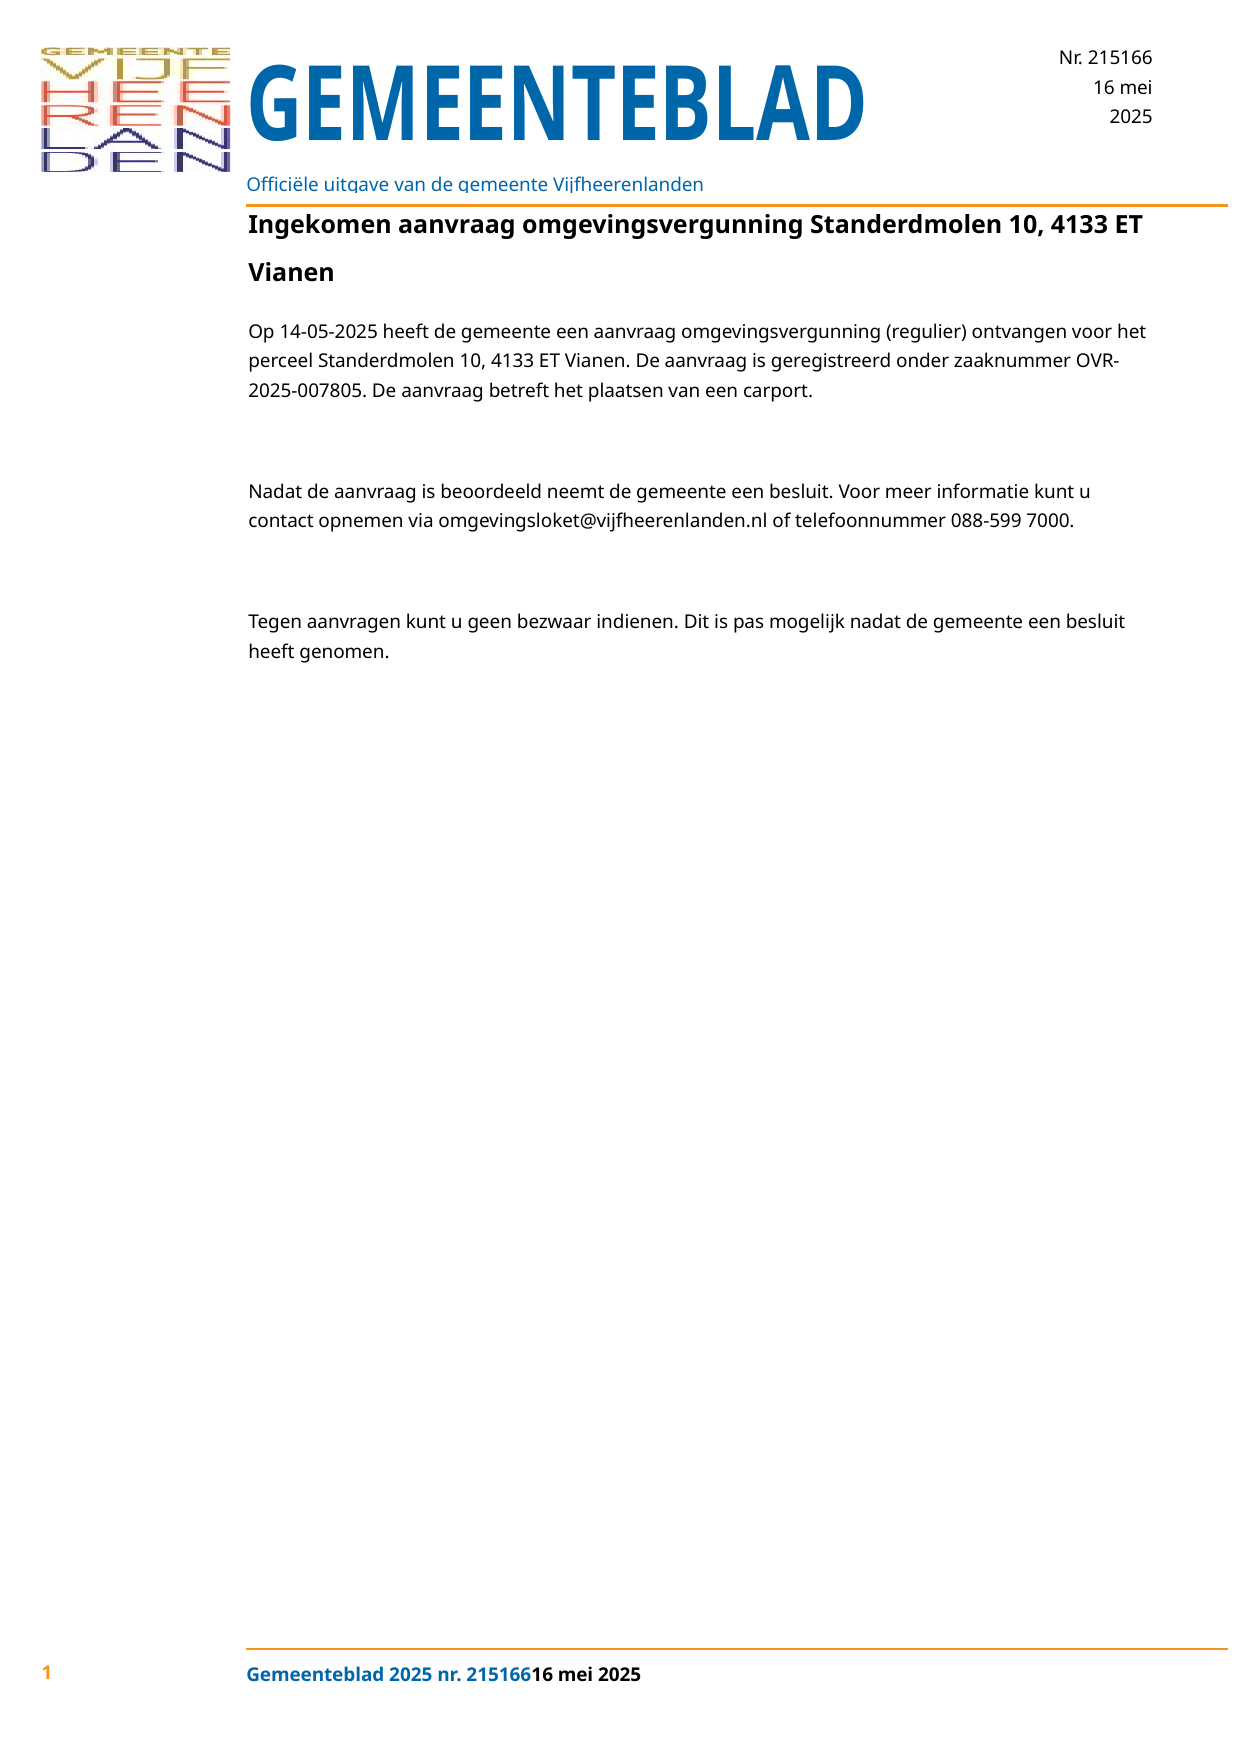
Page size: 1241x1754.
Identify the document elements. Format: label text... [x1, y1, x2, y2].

text Ingekomen aanvraag omgevingsvergunning Standerdmolen 10, 4133 ET Vianen [248, 207, 1152, 288]
picture [41, 47, 231, 172]
text Nadat de aanvraag is beoordeeld neemt de gemeente een besluit. Voor meer informatie kunt u contact opnemen via omgevingsloket@vijfheerenlanden.nl of telefoonnummer 088-599 7000. [248, 478, 1152, 533]
text Tegen aanvragen kunt u geen bezwaar indienen. Dit is pas mogelijk nadat de gemeente een besluit heeft genomen. [248, 608, 1152, 664]
text Op 14-05-2025 heeft de gemeente een aanvraag omgevingsvergunning (regulier) ontvangen voor het perceel Standerdmolen 10, 4133 ET Vianen. De aanvraag is geregistreerd onder zaaknummer OVR-2025-007805. De aanvraag betreft het plaatsen van een carport. [248, 318, 1152, 403]
